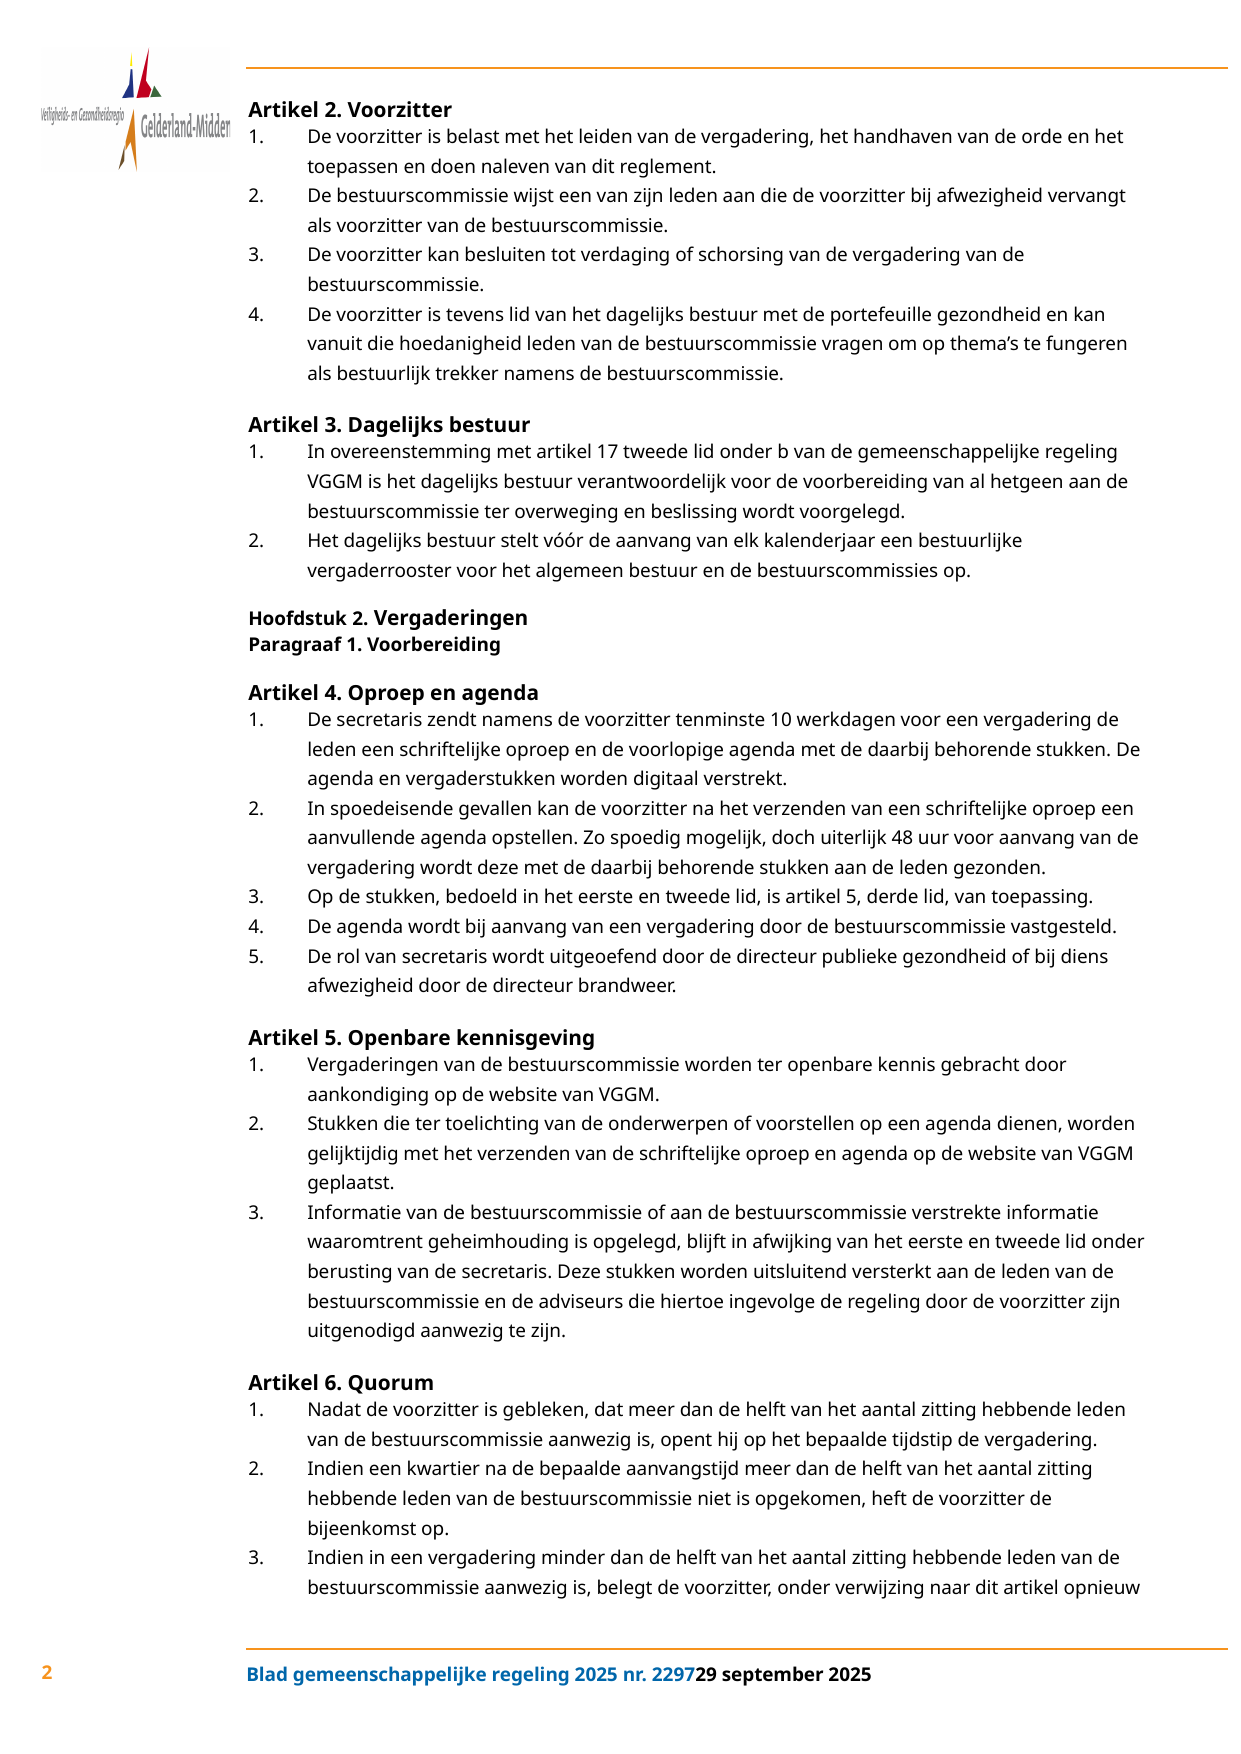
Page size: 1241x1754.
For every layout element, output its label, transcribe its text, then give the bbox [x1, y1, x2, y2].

picture [41, 47, 231, 172]
list De voorzitter is belast met het leiden van de vergadering, het handhaven van de orde en het toepassen en doen naleven van dit reglement. [248, 123, 1152, 178]
text Paragraaf 1. Voorbereiding [248, 631, 1152, 657]
list Het dagelijks bestuur stelt vóór de aanvang van elk kalenderjaar een bestuurlijke vergaderrooster voor het algemeen bestuur en de bestuurscommissies op. [248, 527, 1152, 583]
list Stukken die ter toelichting van de onderwerpen of voorstellen op een agenda dienen, worden gelijktijdig met het verzenden van de schriftelijke oproep en agenda op de website van VGGM geplaatst. [248, 1110, 1152, 1195]
list Op de stukken, bedoeld in het eerste en tweede lid, is artikel 5, derde lid, van toepassing. [248, 884, 1152, 909]
list De bestuurscommissie wijst een van zijn leden aan die de voorzitter bij afwezigheid vervangt als voorzitter van de bestuurscommissie. [248, 182, 1152, 238]
list Vergaderingen van de bestuurscommissie worden ter openbare kennis gebracht door aankondiging op de website van VGGM. [248, 1051, 1152, 1107]
list De voorzitter is tevens lid van het dagelijks bestuur met de portefeuille gezondheid en kan vanuit die hoedanigheid leden van de bestuurscommissie vragen om op thema’s te fungeren als bestuurlijk trekker namens de bestuurscommissie. [248, 301, 1152, 386]
list Indien in een vergadering minder dan de helft van het aantal zitting hebbende leden van de bestuurscommissie aanwezig is, belegt de voorzitter, onder verwijzing naar dit artikel opnieuw [248, 1544, 1152, 1599]
list De secretaris zendt namens de voorzitter tenminste 10 werkdagen voor een vergadering de leden een schriftelijke oproep en de voorlopige agenda met de daarbij behorende stukken. De agenda en vergaderstukken worden digitaal verstrekt. [248, 706, 1152, 791]
list De rol van secretaris wordt uitgeoefend door de directeur publieke gezondheid of bij diens afwezigheid door de directeur brandweer. [248, 943, 1152, 998]
text Artikel 3. Dagelijks bestuur [248, 410, 1152, 439]
list Indien een kwartier na de bepaalde aanvangstijd meer dan de helft van het aantal zitting hebbende leden van de bestuurscommissie niet is opgekomen, heft de voorzitter de bijeenkomst op. [248, 1456, 1152, 1540]
list De agenda wordt bij aanvang van een vergadering door de bestuurscommissie vastgesteld. [248, 913, 1152, 939]
list In spoedeisende gevallen kan de voorzitter na het verzenden van een schriftelijke oproep een aanvullende agenda opstellen. Zo spoedig mogelijk, doch uiterlijk 48 uur voor aanvang van de vergadering wordt deze met de daarbij behorende stukken aan de leden gezonden. [248, 795, 1152, 880]
text Artikel 5. Openbare kennisgeving [248, 1023, 1152, 1051]
text Artikel 6. Quorum [248, 1368, 1152, 1396]
list Informatie van de bestuurscommissie of aan de bestuurscommissie verstrekte informatie waaromtrent geheimhouding is opgelegd, blijft in afwijking van het eerste en tweede lid onder berusting van de secretaris. Deze stukken worden uitsluitend versterkt aan de leden van de bestuurscommissie en de adviseurs die hiertoe ingevolge de regeling door de voorzitter zijn uitgenodigd aanwezig te zijn. [248, 1199, 1152, 1343]
text Artikel 2. Voorzitter [248, 95, 1152, 123]
text Hoofdstuk 2. Vergaderingen [248, 603, 1152, 631]
list Nadat de voorzitter is gebleken, dat meer dan de helft van het aantal zitting hebbende leden van de bestuurscommissie aanwezig is, opent hij op het bepaalde tijdstip de vergadering. [248, 1396, 1152, 1452]
text Artikel 4. Oproep en agenda [248, 678, 1152, 706]
list In overeenstemming met artikel 17 tweede lid onder b van de gemeenschappelijke regeling VGGM is het dagelijks bestuur verantwoordelijk voor de voorbereiding van al hetgeen aan de bestuurscommissie ter overweging en beslissing wordt voorgelegd. [248, 439, 1152, 524]
list De voorzitter kan besluiten tot verdaging of schorsing van de vergadering van de bestuurscommissie. [248, 242, 1152, 297]
